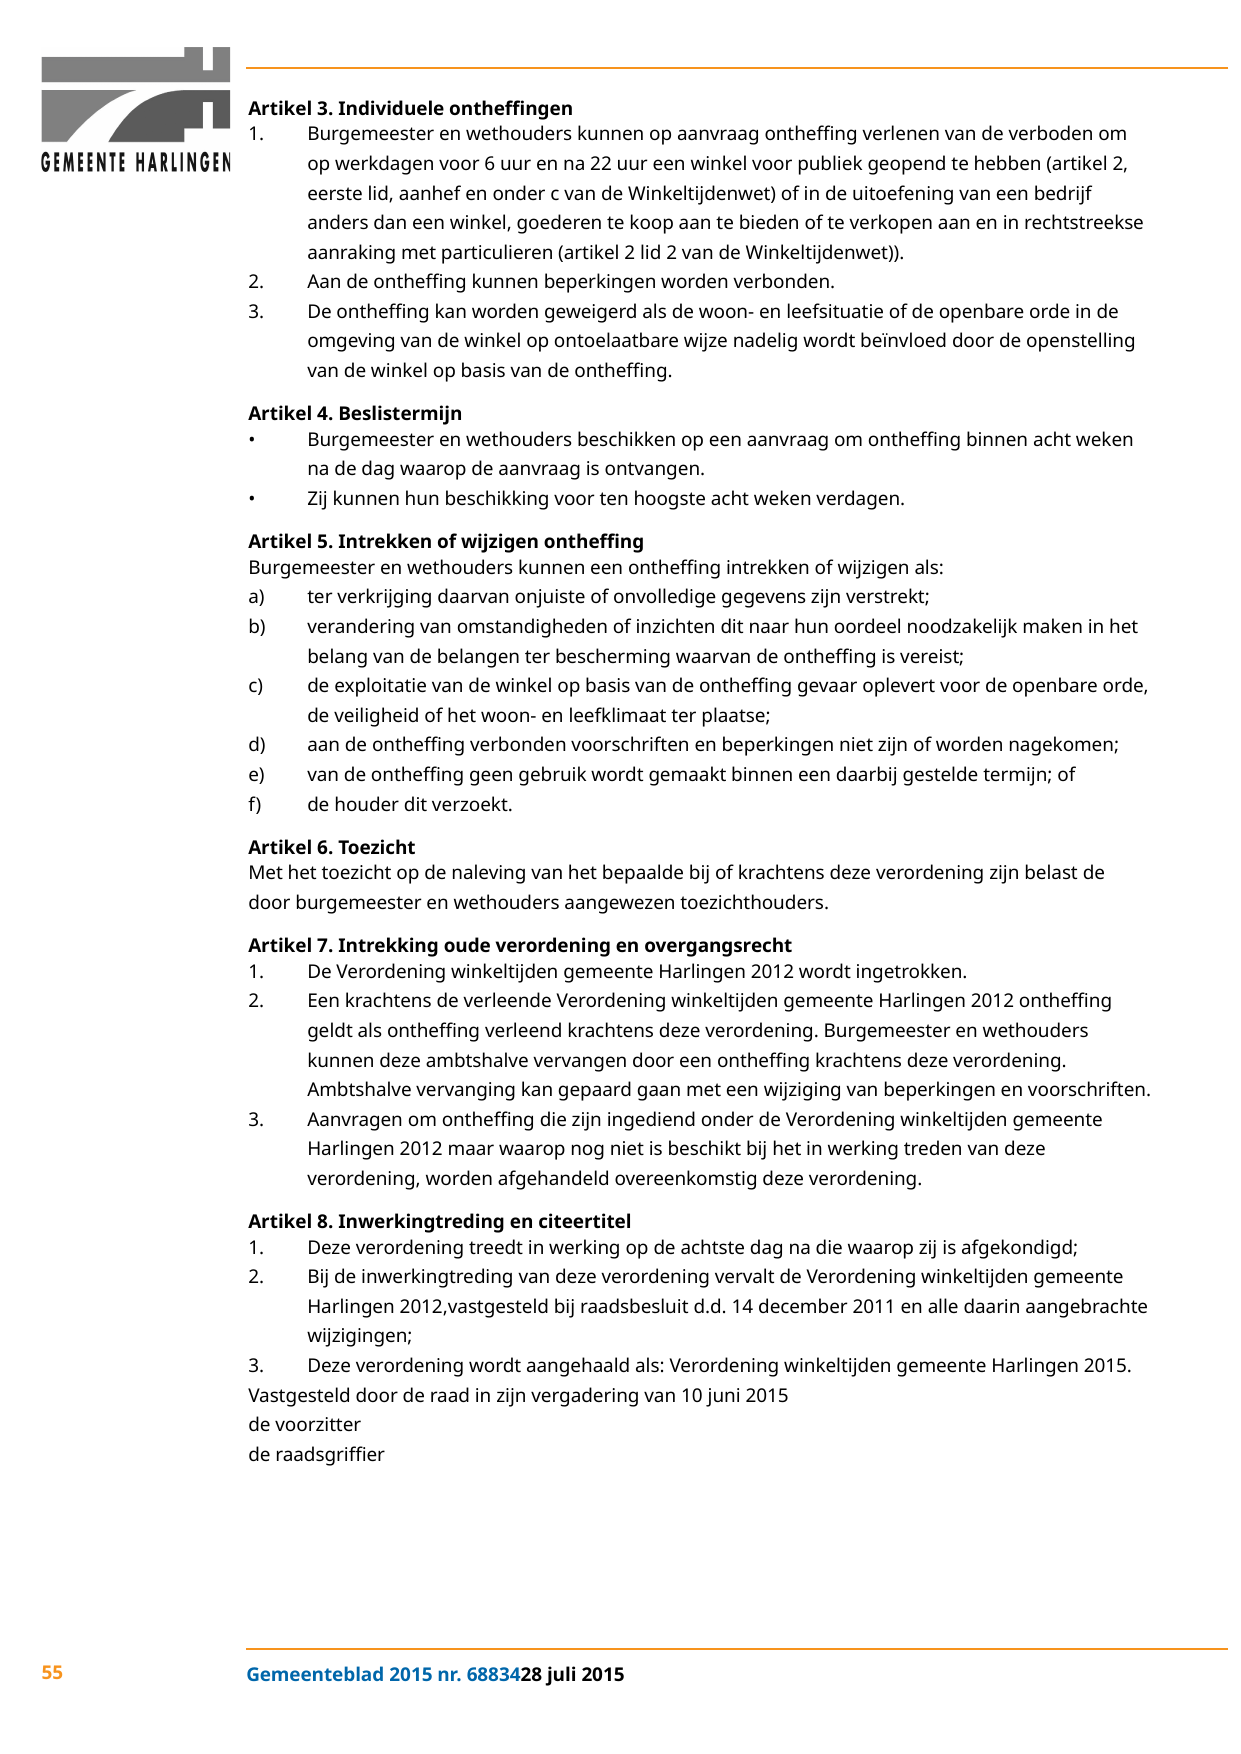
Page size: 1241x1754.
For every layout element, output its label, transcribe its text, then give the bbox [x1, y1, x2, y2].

list Burgemeester en wethouders kunnen op aanvraag ontheffing verlenen van de verboden om op werkdagen voor 6 uur en na 22 uur een winkel voor publiek geopend te hebben (artikel 2, eerste lid, aanhef en onder c van de Winkeltijdenwet) of in de uitoefening van een bedrijf anders dan een winkel, goederen te koop aan te bieden of te verkopen aan en in rechtstreekse aanraking met particulieren (artikel 2 lid 2 van de Winkeltijdenwet)). [248, 121, 1152, 264]
text Artikel 5. Intrekken of wijzigen ontheffing [248, 528, 1152, 554]
list Zij kunnen hun beschikking voor ten hoogste acht weken verdagen. [248, 485, 1152, 511]
text Met het toezicht op de naleving van het bepaalde bij of krachtens deze verordening zijn belast de door burgemeester en wethouders aangewezen toezichthouders. [248, 859, 1152, 915]
list verandering van omstandigheden of inzichten dit naar hun oordeel noodzakelijk maken in het belang van de belangen ter bescherming waarvan de ontheffing is vereist; [248, 613, 1152, 668]
list de houder dit verzoekt. [248, 791, 1152, 816]
list De ontheffing kan worden geweigerd als de woon- en leefsituatie of de openbare orde in de omgeving van de winkel op ontoelaatbare wijze nadelig wordt beïnvloed door de openstelling van de winkel op basis van de ontheffing. [248, 298, 1152, 383]
list Burgemeester en wethouders beschikken op een aanvraag om ontheffing binnen acht weken na de dag waarop de aanvraag is ontvangen. [248, 426, 1152, 481]
text de voorzitter [248, 1411, 1152, 1437]
list de exploitatie van de winkel op basis van de ontheffing gevaar oplevert voor de openbare orde, de veiligheid of het woon- en leefklimaat ter plaatse; [248, 672, 1152, 728]
list Een krachtens de verleende Verordening winkeltijden gemeente Harlingen 2012 ontheffing geldt als ontheffing verleend krachtens deze verordening. Burgemeester en wethouders kunnen deze ambtshalve vervangen door een ontheffing krachtens deze verordening. Ambtshalve vervanging kan gepaard gaan met een wijziging van beperkingen en voorschriften. [248, 988, 1152, 1102]
text Artikel 8. Inwerkingtreding en citeertitel [248, 1208, 1152, 1234]
text Artikel 6. Toezicht [248, 834, 1152, 859]
text Artikel 3. Individuele ontheffingen [248, 95, 1152, 121]
list Aanvragen om ontheffing die zijn ingediend onder de Verordening winkeltijden gemeente Harlingen 2012 maar waarop nog niet is beschikt bij het in werking treden van deze verordening, worden afgehandeld overeenkomstig deze verordening. [248, 1106, 1152, 1191]
list Deze verordening wordt aangehaald als: Verordening winkeltijden gemeente Harlingen 2015. [248, 1352, 1152, 1378]
text Artikel 7. Intrekking oude verordening en overgangsrecht [248, 932, 1152, 958]
list Aan de ontheffing kunnen beperkingen worden verbonden. [248, 268, 1152, 294]
list ter verkrijging daarvan onjuiste of onvolledige gegevens zijn verstrekt; [248, 584, 1152, 609]
list Deze verordening treedt in werking op de achtste dag na die waarop zij is afgekondigd; [248, 1234, 1152, 1260]
list aan de ontheffing verbonden voorschriften en beperkingen niet zijn of worden nagekomen; [248, 732, 1152, 757]
text Burgemeester en wethouders kunnen een ontheffing intrekken of wijzigen als: [248, 554, 1152, 580]
text de raadsgriffier [248, 1441, 1152, 1467]
text Artikel 4. Beslistermijn [248, 400, 1152, 426]
picture [41, 47, 231, 172]
text Vastgesteld door de raad in zijn vergadering van 10 juni 2015 [248, 1382, 1152, 1408]
list De Verordening winkeltijden gemeente Harlingen 2012 wordt ingetrokken. [248, 958, 1152, 984]
list Bij de inwerkingtreding van deze verordening vervalt de Verordening winkeltijden gemeente Harlingen 2012,vastgesteld bij raadsbesluit d.d. 14 december 2011 en alle daarin aangebrachte wijzigingen; [248, 1263, 1152, 1348]
list van de ontheffing geen gebruik wordt gemaakt binnen een daarbij gestelde termijn; of [248, 761, 1152, 787]
